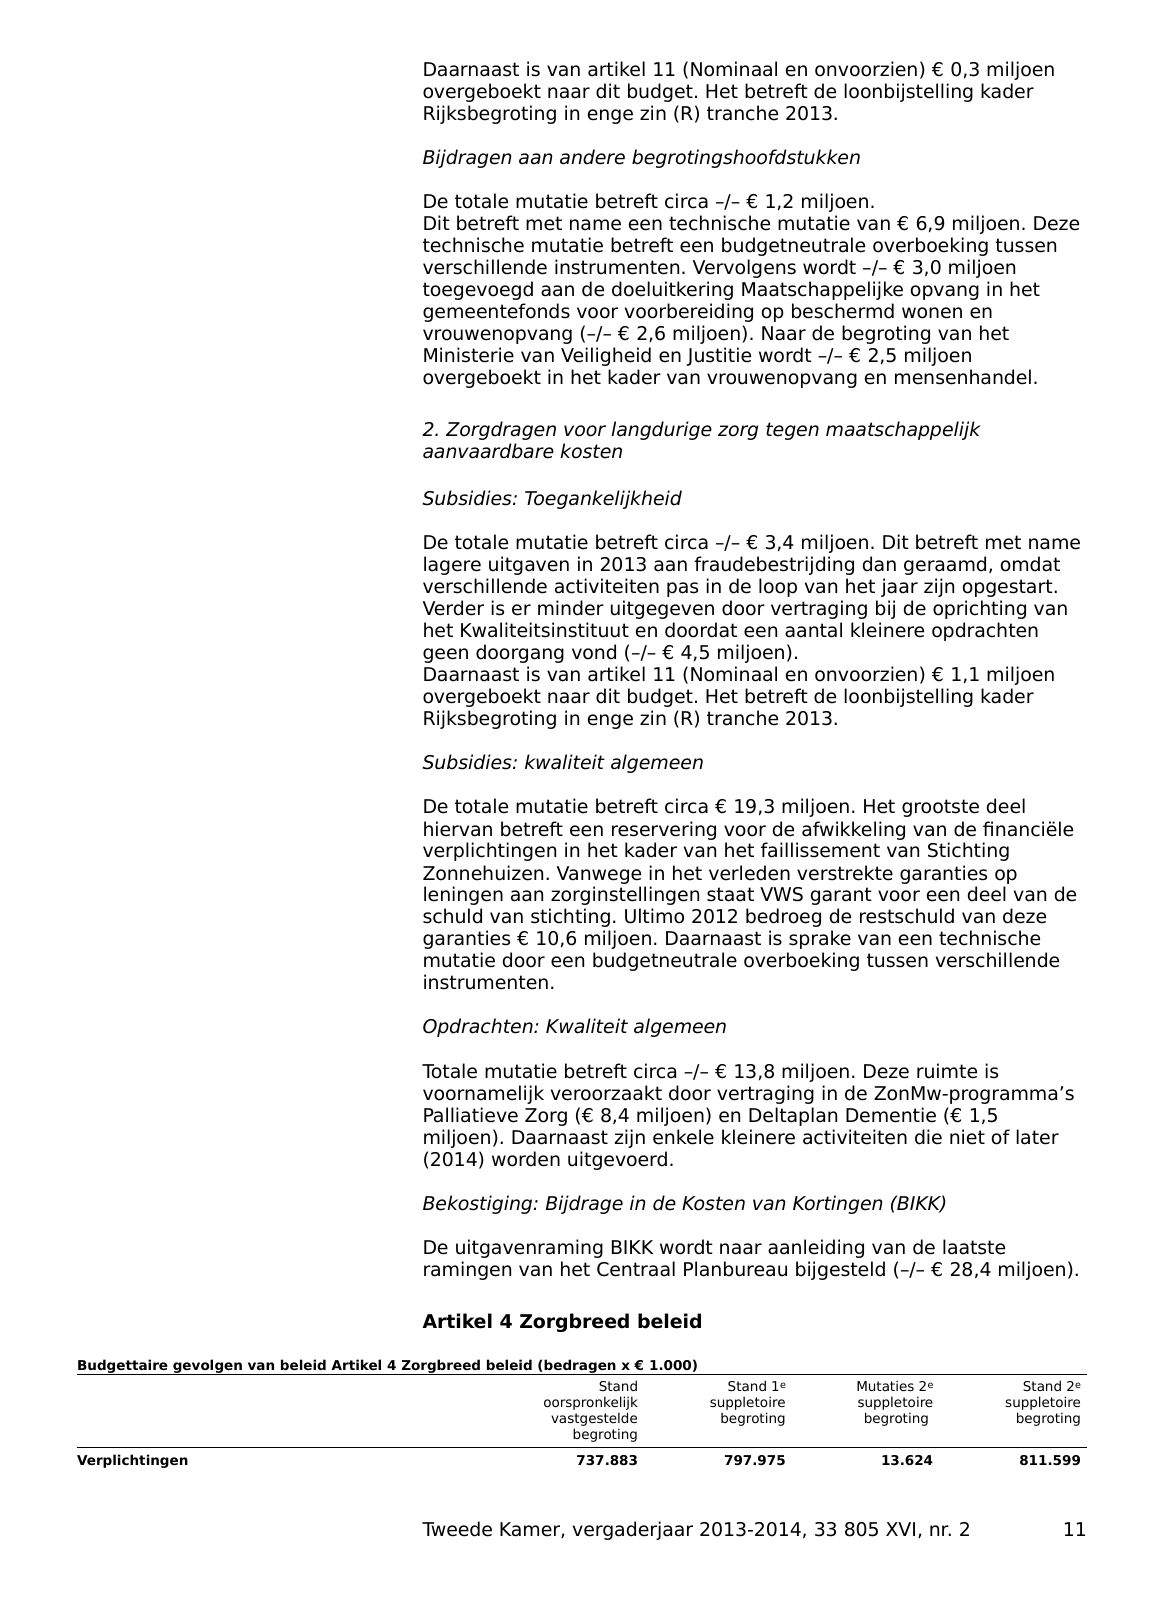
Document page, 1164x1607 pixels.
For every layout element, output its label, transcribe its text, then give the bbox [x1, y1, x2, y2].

text Daarnaast is van artikel 11 (Nominaal en onvoorzien) € 0,3 miljoen overgeboekt naar dit budget. Het betreft de loonbijstelling kader Rijksbegroting in enge zin (R) tranche 2013. [422, 59, 1087, 125]
table_cell Mutaties 2e suppletoire begroting [791, 1375, 939, 1447]
table_cell 797.975 [644, 1448, 791, 1468]
subtitle Subsidies: kwaliteit algemeen [422, 752, 1087, 774]
subtitle Bijdragen aan andere begrotingshoofdstukken [422, 147, 1087, 169]
table_cell 13.624 [791, 1448, 939, 1468]
table_cell 737.883 [496, 1448, 644, 1468]
table_header Budgettaire gevolgen van beleid Artikel 4 Zorgbreed beleid (bedragen x € 1.000) [77, 1358, 1087, 1373]
table_cell Stand 1e suppletoire begroting [644, 1375, 791, 1447]
subtitle Opdrachten: Kwaliteit algemeen [422, 1016, 1087, 1038]
text De uitgavenraming BIKK wordt naar aanleiding van de laatste ramingen van het Centraal Planbureau bijgesteld (–/– € 28,4 miljoen). [422, 1237, 1087, 1281]
text De totale mutatie betreft circa € 19,3 miljoen. Het grootste deel hiervan betreft een reservering voor de afwikkeling van de financiële verplichtingen in het kader van het faillissement van Stichting Zonnehuizen. Vanwege in het verleden verstrekte garanties op leningen aan zorginstellingen staat VWS garant voor een deel van de schuld van stichting. Ultimo 2012 bedroeg de restschuld van deze garanties € 10,6 miljoen. Daarnaast is sprake van een technische mutatie door een budgetneutrale overboeking tussen verschillende instrumenten. [422, 796, 1087, 994]
text Totale mutatie betreft circa –/– € 13,8 miljoen. Deze ruimte is voornamelijk veroorzaakt door vertraging in de ZonMw-programma’s Palliatieve Zorg (€ 8,4 miljoen) en Deltaplan Dementie (€ 1,5 miljoen). Daarnaast zijn enkele kleinere activiteiten die niet of later (2014) worden uitgevoerd. [422, 1061, 1087, 1171]
subtitle 2. Zorgdragen voor langdurige zorg tegen maatschappelijk aanvaardbare kosten [422, 419, 1087, 463]
subtitle Subsidies: Toegankelijkheid [422, 488, 1087, 510]
table_cell Verplichtingen [77, 1448, 496, 1468]
table_cell Stand 2e suppletoire begroting [939, 1375, 1087, 1447]
table_cell 811.599 [939, 1448, 1087, 1468]
text De totale mutatie betreft circa –/– € 3,4 miljoen. Dit betreft met name lagere uitgaven in 2013 aan fraudebestrijding dan geraamd, omdat verschillende activiteiten pas in de loop van het jaar zijn opgestart. Verder is er minder uitgegeven door vertraging bij de oprichting van het Kwaliteitsinstituut en doordat een aantal kleinere opdrachten geen doorgang vond (–/– € 4,5 miljoen). [422, 532, 1087, 664]
text Dit betreft met name een technische mutatie van € 6,9 miljoen. Deze technische mutatie betreft een budgetneutrale overboeking tussen verschillende instrumenten. Vervolgens wordt –/– € 3,0 miljoen toegevoegd aan de doeluitkering Maatschappelijke opvang in het gemeentefonds voor voorbereiding op beschermd wonen en vrouwenopvang (–/– € 2,6 miljoen). Naar de begroting van het Ministerie van Veiligheid en Justitie wordt –/– € 2,5 miljoen overgeboekt in het kader van vrouwenopvang en mensenhandel. [422, 213, 1087, 389]
subtitle Artikel 4 Zorgbreed beleid [422, 1311, 1087, 1333]
table_cell Stand oorspronkelijk vastgestelde begroting [496, 1375, 644, 1447]
table_cell [77, 1375, 496, 1447]
text Daarnaast is van artikel 11 (Nominaal en onvoorzien) € 1,1 miljoen overgeboekt naar dit budget. Het betreft de loonbijstelling kader Rijksbegroting in enge zin (R) tranche 2013. [422, 664, 1087, 730]
text De totale mutatie betreft circa –/– € 1,2 miljoen. [422, 191, 1087, 213]
subtitle Bekostiging: Bijdrage in de Kosten van Kortingen (BIKK) [422, 1193, 1087, 1215]
